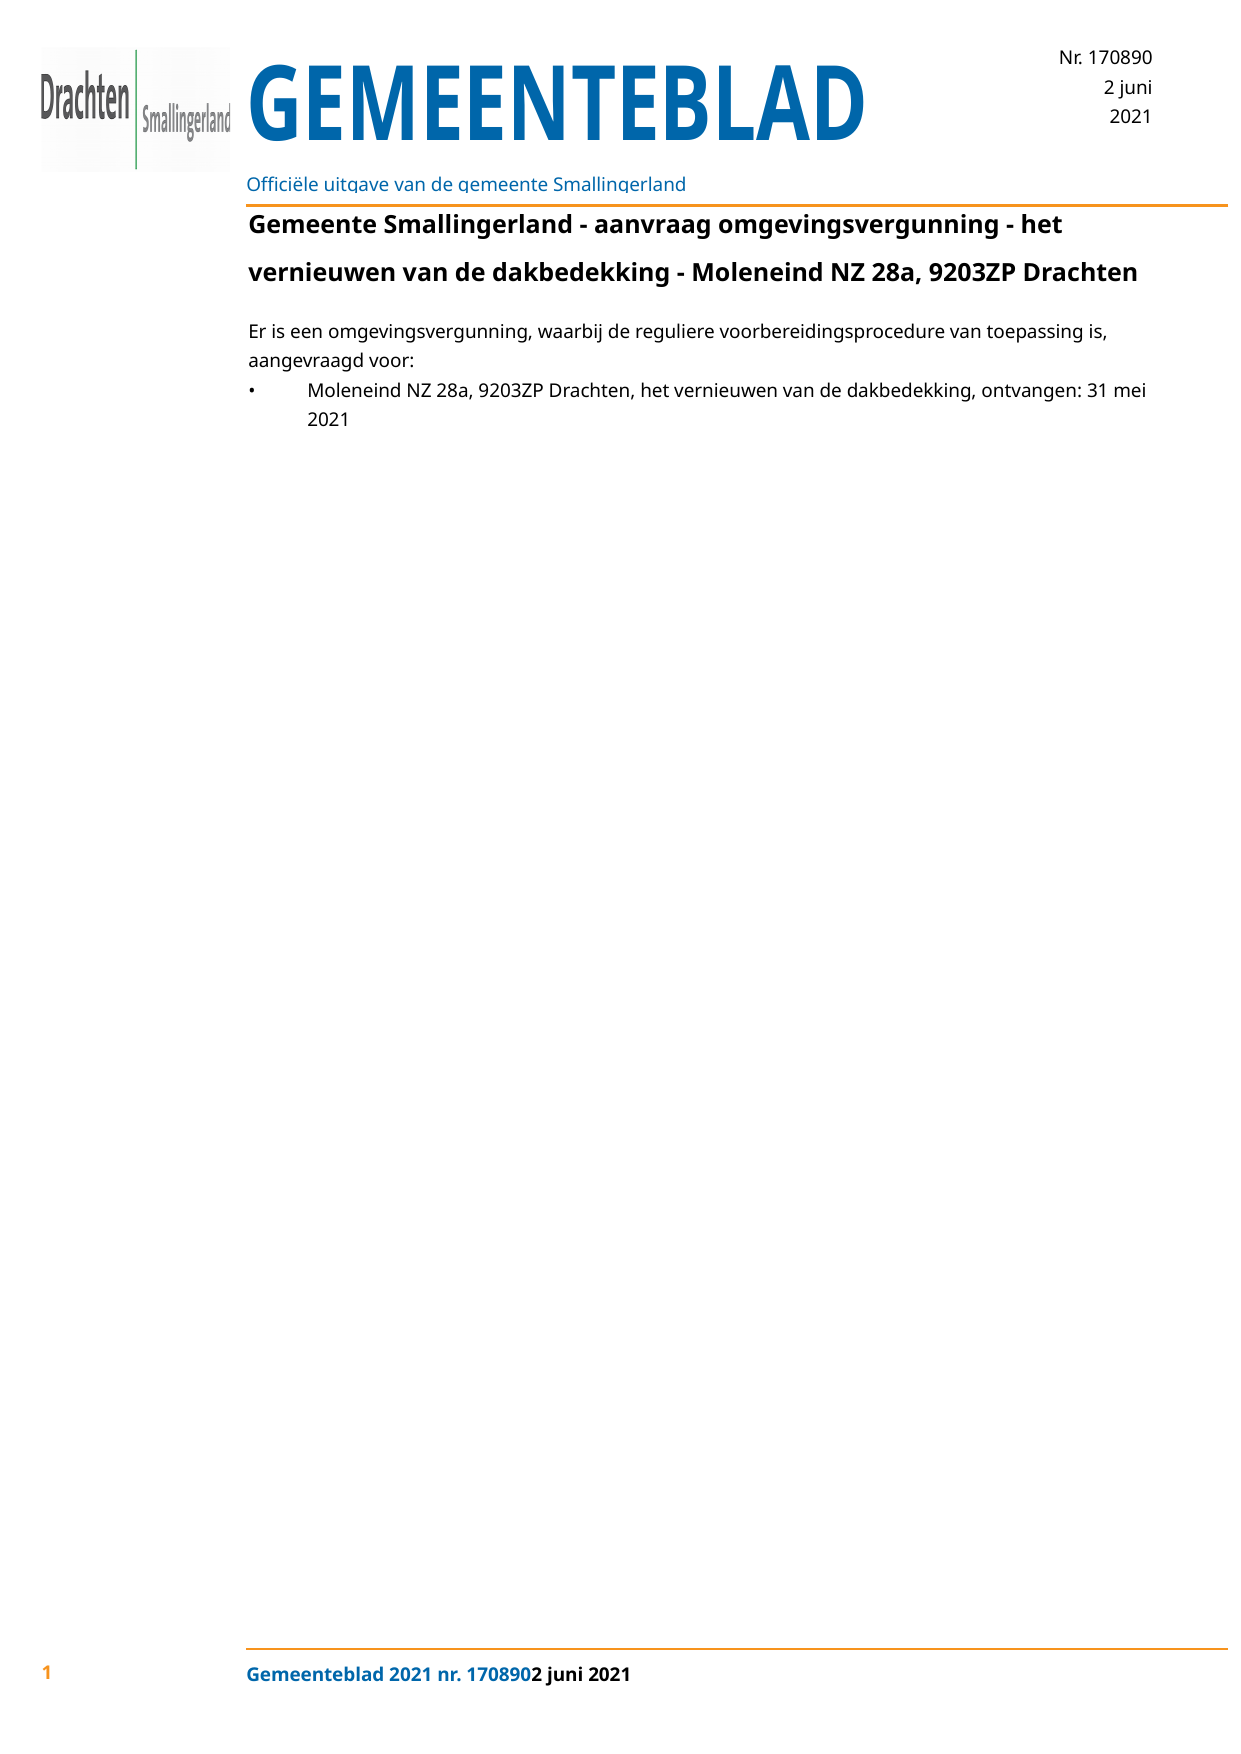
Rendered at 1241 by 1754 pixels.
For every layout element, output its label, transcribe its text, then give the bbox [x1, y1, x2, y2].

picture [41, 47, 231, 172]
text Er is een omgevingsvergunning, waarbij de reguliere voorbereidingsprocedure van toepassing is, aangevraagd voor: [248, 318, 1152, 373]
list Moleneind NZ 28a, 9203ZP Drachten, het vernieuwen van de dakbedekking, ontvangen: 31 mei 2021 [248, 377, 1152, 432]
text Gemeente Smallingerland - aanvraag omgevingsvergunning - het vernieuwen van de dakbedekking - Moleneind NZ 28a, 9203ZP Drachten [248, 207, 1152, 288]
